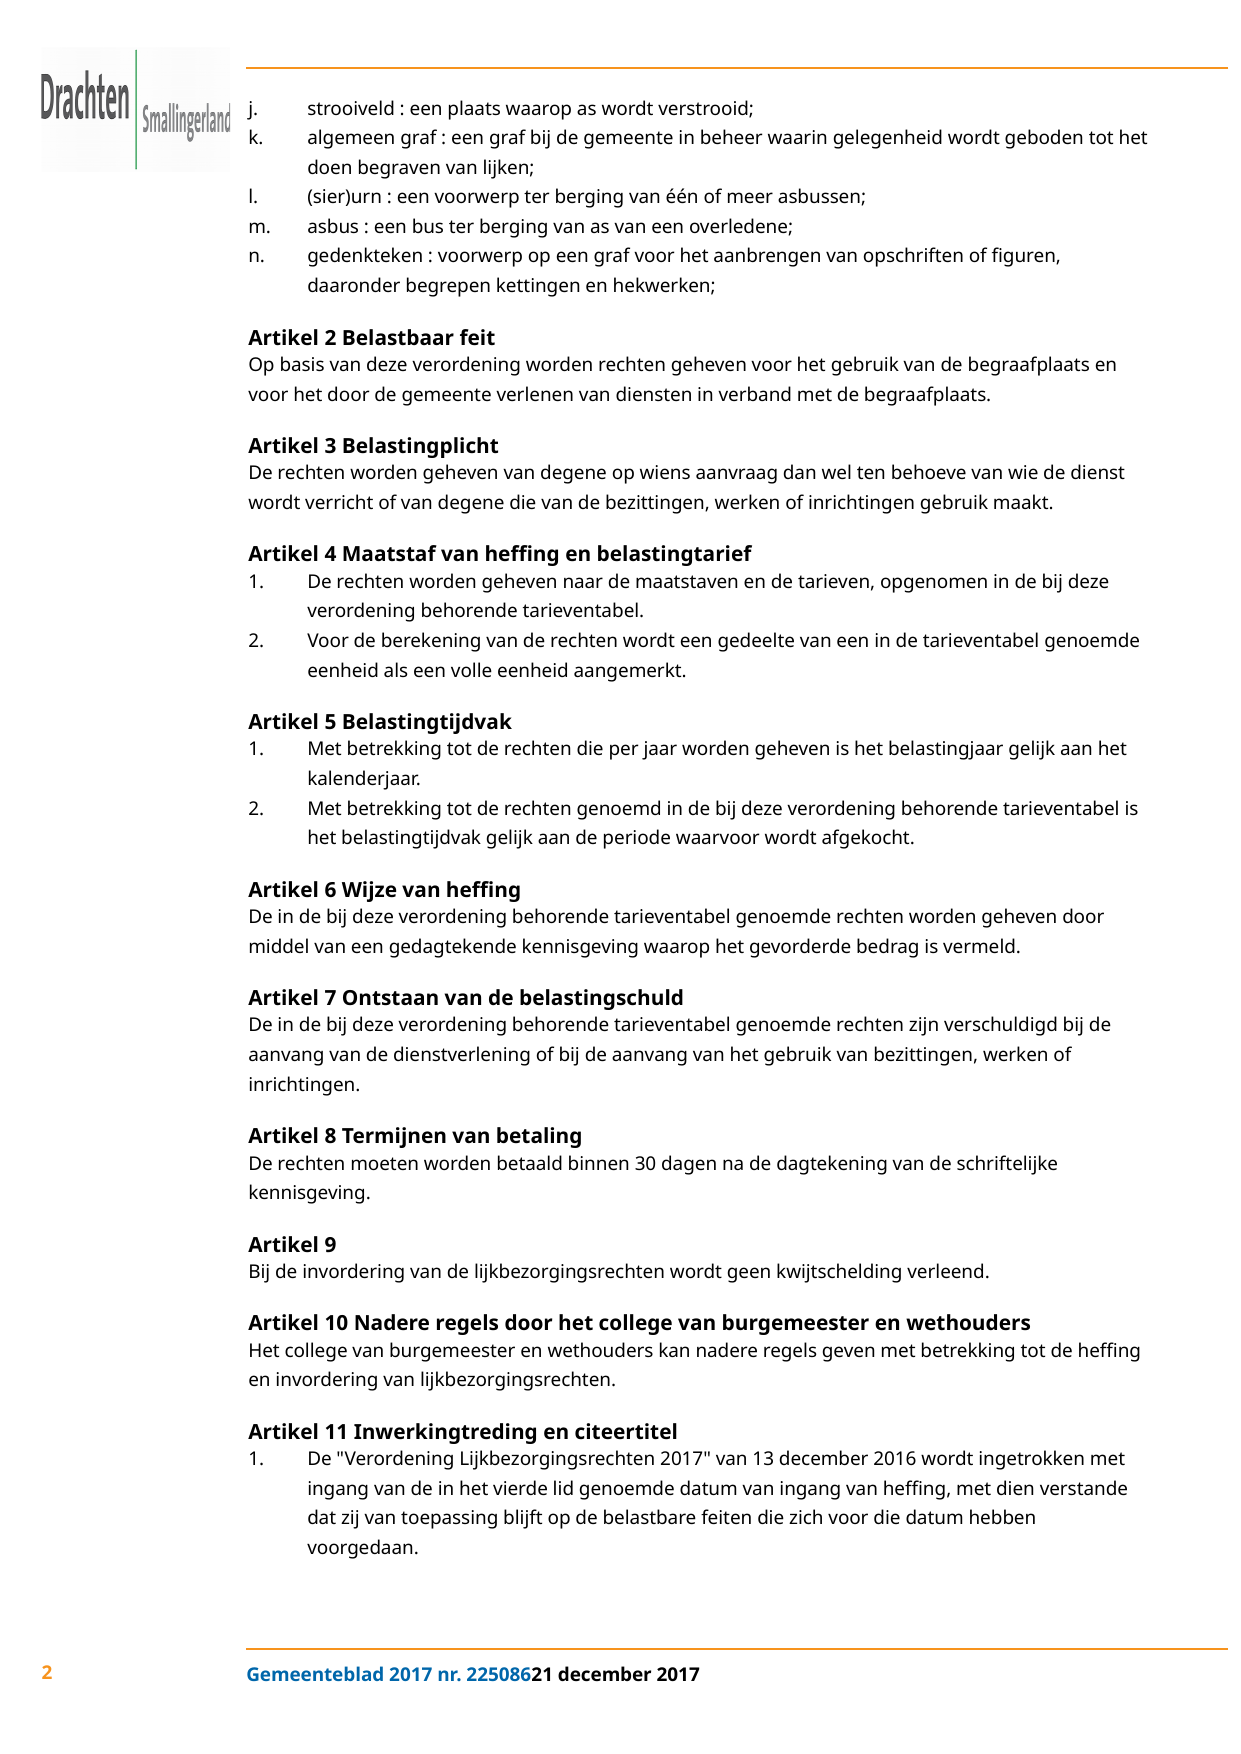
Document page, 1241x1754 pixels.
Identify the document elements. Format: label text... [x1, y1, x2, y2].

text Artikel 10 Nadere regels door het college van burgemeester en wethouders [248, 1308, 1152, 1337]
text Artikel 7 Ontstaan van de belastingschuld [248, 983, 1152, 1012]
text Artikel 4 Maatstaf van heffing en belastingtarief [248, 539, 1152, 568]
text Het college van burgemeester en wethouders kan nadere regels geven met betrekking tot de heffing en invordering van lijkbezorgingsrechten. [248, 1337, 1152, 1392]
list asbus : een bus ter berging van as van een overledene; [248, 213, 1152, 239]
list De rechten worden geheven naar de maatstaven en de tarieven, opgenomen in de bij deze verordening behorende tarieventabel. [248, 568, 1152, 623]
text Artikel 3 Belastingplicht [248, 431, 1152, 459]
list Voor de berekening van de rechten wordt een gedeelte van een in de tarieventabel genoemde eenheid als een volle eenheid aangemerkt. [248, 627, 1152, 682]
text De in de bij deze verordening behorende tarieventabel genoemde rechten zijn verschuldigd bij de aanvang van de dienstverlening of bij de aanvang van het gebruik van bezittingen, werken of inrichtingen. [248, 1012, 1152, 1097]
text Op basis van deze verordening worden rechten geheven voor het gebruik van de begraafplaats en voor het door de gemeente verlenen van diensten in verband met de begraafplaats. [248, 351, 1152, 406]
text De rechten worden geheven van degene op wiens aanvraag dan wel ten behoeve van wie de dienst wordt verricht of van degene die van de bezittingen, werken of inrichtingen gebruik maakt. [248, 459, 1152, 515]
text Bij de invordering van de lijkbezorgingsrechten wordt geen kwijtschelding verleend. [248, 1258, 1152, 1284]
list algemeen graf : een graf bij de gemeente in beheer waarin gelegenheid wordt geboden tot het doen begraven van lijken; [248, 124, 1152, 180]
list Met betrekking tot de rechten genoemd in de bij deze verordening behorende tarieventabel is het belastingtijdvak gelijk aan de periode waarvoor wordt afgekocht. [248, 795, 1152, 850]
text Artikel 8 Termijnen van betaling [248, 1121, 1152, 1150]
list gedenkteken : voorwerp op een graf voor het aanbrengen van opschriften of figuren, daaronder begrepen kettingen en hekwerken; [248, 243, 1152, 298]
text Artikel 2 Belastbaar feit [248, 323, 1152, 351]
list (sier)urn : een voorwerp ter berging van één of meer asbussen; [248, 183, 1152, 209]
list strooiveld : een plaats waarop as wordt verstrooid; [248, 95, 1152, 121]
text Artikel 9 [248, 1230, 1152, 1258]
list Met betrekking tot de rechten die per jaar worden geheven is het belastingjaar gelijk aan het kalenderjaar. [248, 736, 1152, 791]
text Artikel 6 Wijze van heffing [248, 875, 1152, 903]
text De in de bij deze verordening behorende tarieventabel genoemde rechten worden geheven door middel van een gedagtekende kennisgeving waarop het gevorderde bedrag is vermeld. [248, 903, 1152, 958]
picture [41, 47, 231, 172]
text Artikel 5 Belastingtijdvak [248, 707, 1152, 736]
text Artikel 11 Inwerkingtreding en citeertitel [248, 1417, 1152, 1445]
text De rechten moeten worden betaald binnen 30 dagen na de dagtekening van de schriftelijke kennisgeving. [248, 1150, 1152, 1205]
list De "Verordening Lijkbezorgingsrechten 2017" van 13 december 2016 wordt ingetrokken met ingang van de in het vierde lid genoemde datum van ingang van heffing, met dien verstande dat zij van toepassing blijft op de belastbare feiten die zich voor die datum hebben voorgedaan. [248, 1445, 1152, 1560]
